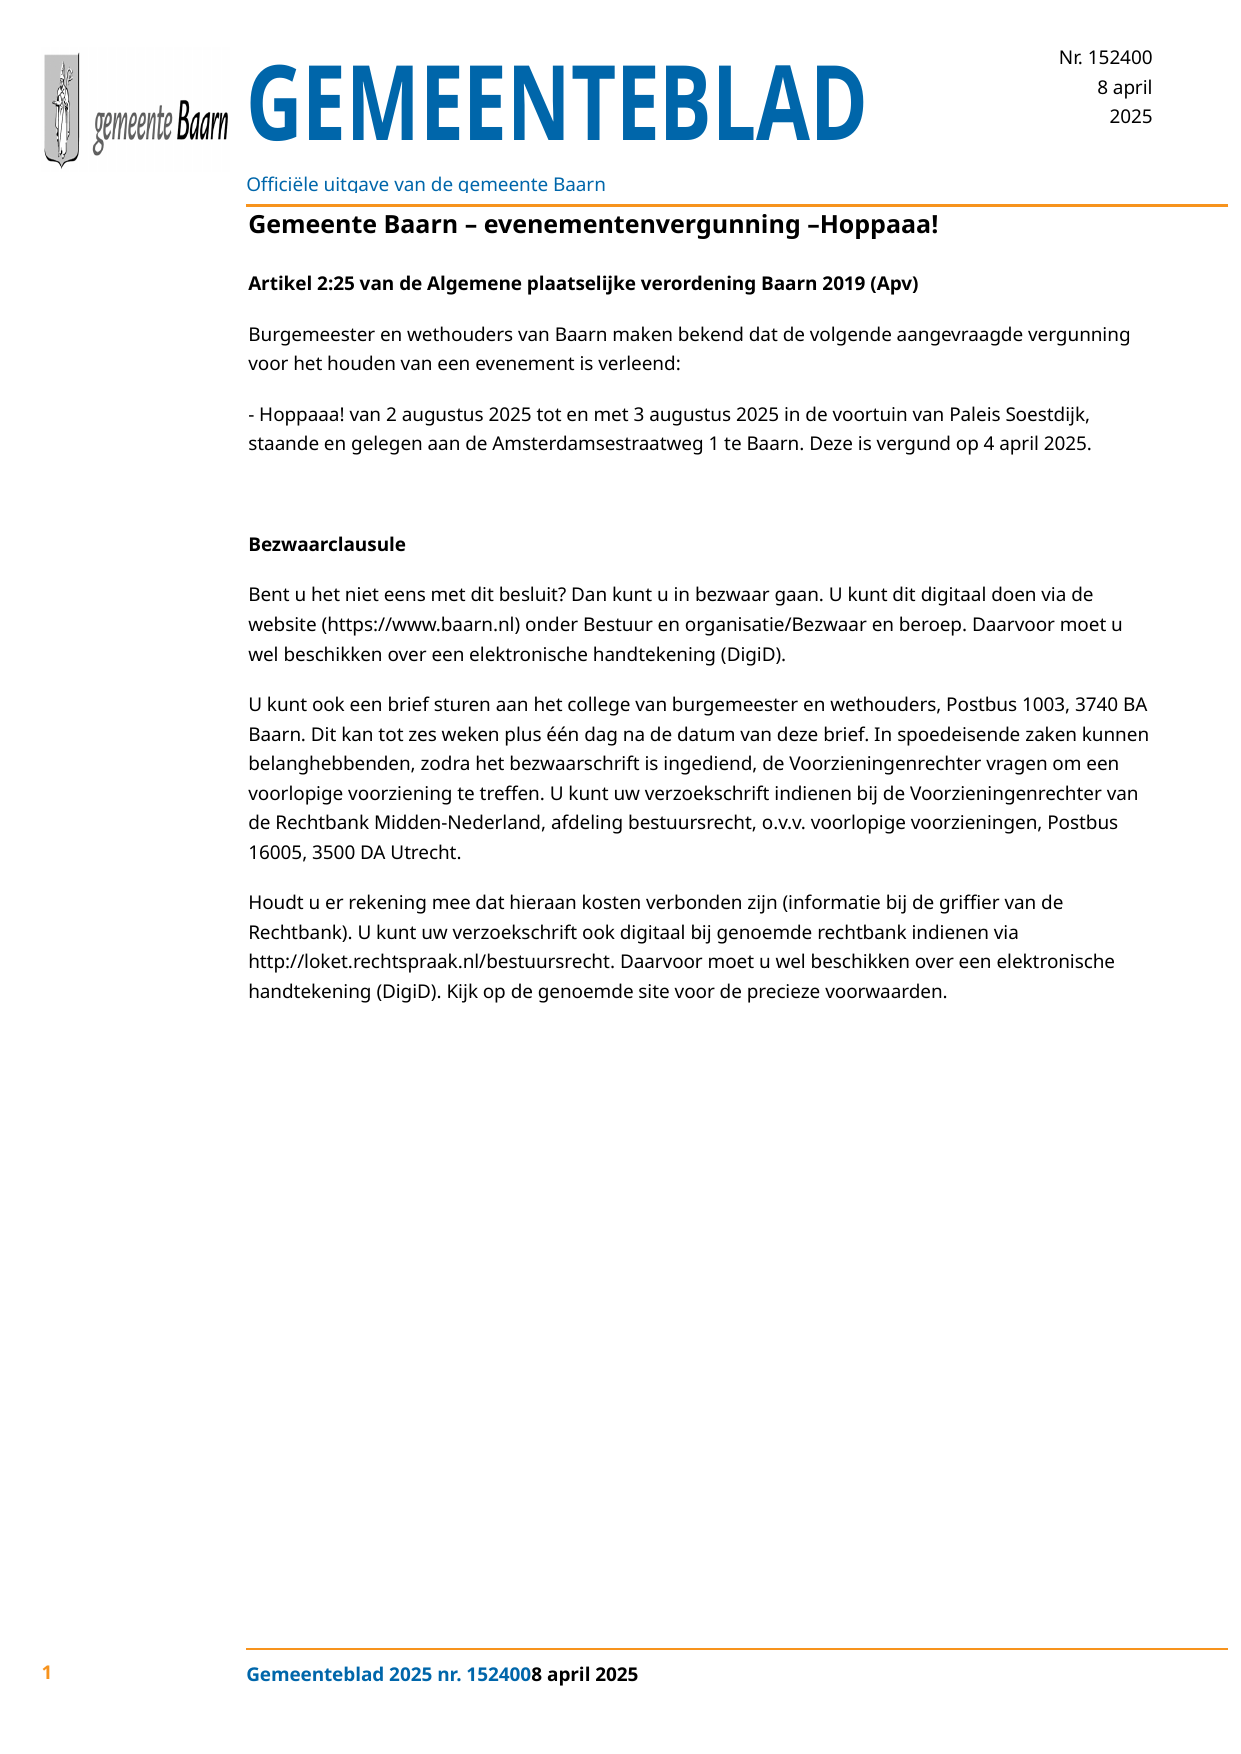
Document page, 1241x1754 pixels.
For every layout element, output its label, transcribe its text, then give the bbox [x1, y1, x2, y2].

text Artikel 2:25 van de Algemene plaatselijke verordening Baarn 2019 (Apv) [248, 270, 1152, 296]
text Houdt u er rekening mee dat hieraan kosten verbonden zijn (informatie bij de griffier van de Rechtbank). U kunt uw verzoekschrift ook digitaal bij genoemde rechtbank indienen via http://loket.rechtspraak.nl/bestuursrecht. Daarvoor moet u wel beschikken over een elektronische handtekening (DigiD). Kijk op de genoemde site voor de precieze voorwaarden. [248, 889, 1152, 1004]
picture [41, 47, 231, 172]
text Gemeente Baarn – evenementenvergunning –Hoppaaa! [248, 207, 1152, 241]
text U kunt ook een brief sturen aan het college van burgemeester en wethouders, Postbus 1003, 3740 BA Baarn. Dit kan tot zes weken plus één dag na de datum van deze brief. In spoedeisende zaken kunnen belanghebbenden, zodra het bezwaarschrift is ingediend, de Voorzieningenrechter vragen om een voorlopige voorziening te treffen. U kunt uw verzoekschrift indienen bij de Voorzieningenrechter van de Rechtbank Midden-Nederland, afdeling bestuursrecht, o.v.v. voorlopige voorzieningen, Postbus 16005, 3500 DA Utrecht. [248, 691, 1152, 865]
text - Hoppaaa! van 2 augustus 2025 tot en met 3 augustus 2025 in de voortuin van Paleis Soestdijk, staande en gelegen aan de Amsterdamsestraatweg 1 te Baarn. Deze is vergund op 4 april 2025. [248, 401, 1152, 456]
text Bent u het niet eens met dit besluit? Dan kunt u in bezwaar gaan. U kunt dit digitaal doen via de website (https://www.baarn.nl) onder Bestuur en organisatie/Bezwaar en beroep. Daarvoor moet u wel beschikken over een elektronische handtekening (DigiD). [248, 582, 1152, 666]
text Bezwaarclausule [248, 531, 1152, 557]
text Burgemeester en wethouders van Baarn maken bekend dat de volgende aangevraagde vergunning voor het houden van een evenement is verleend: [248, 321, 1152, 376]
